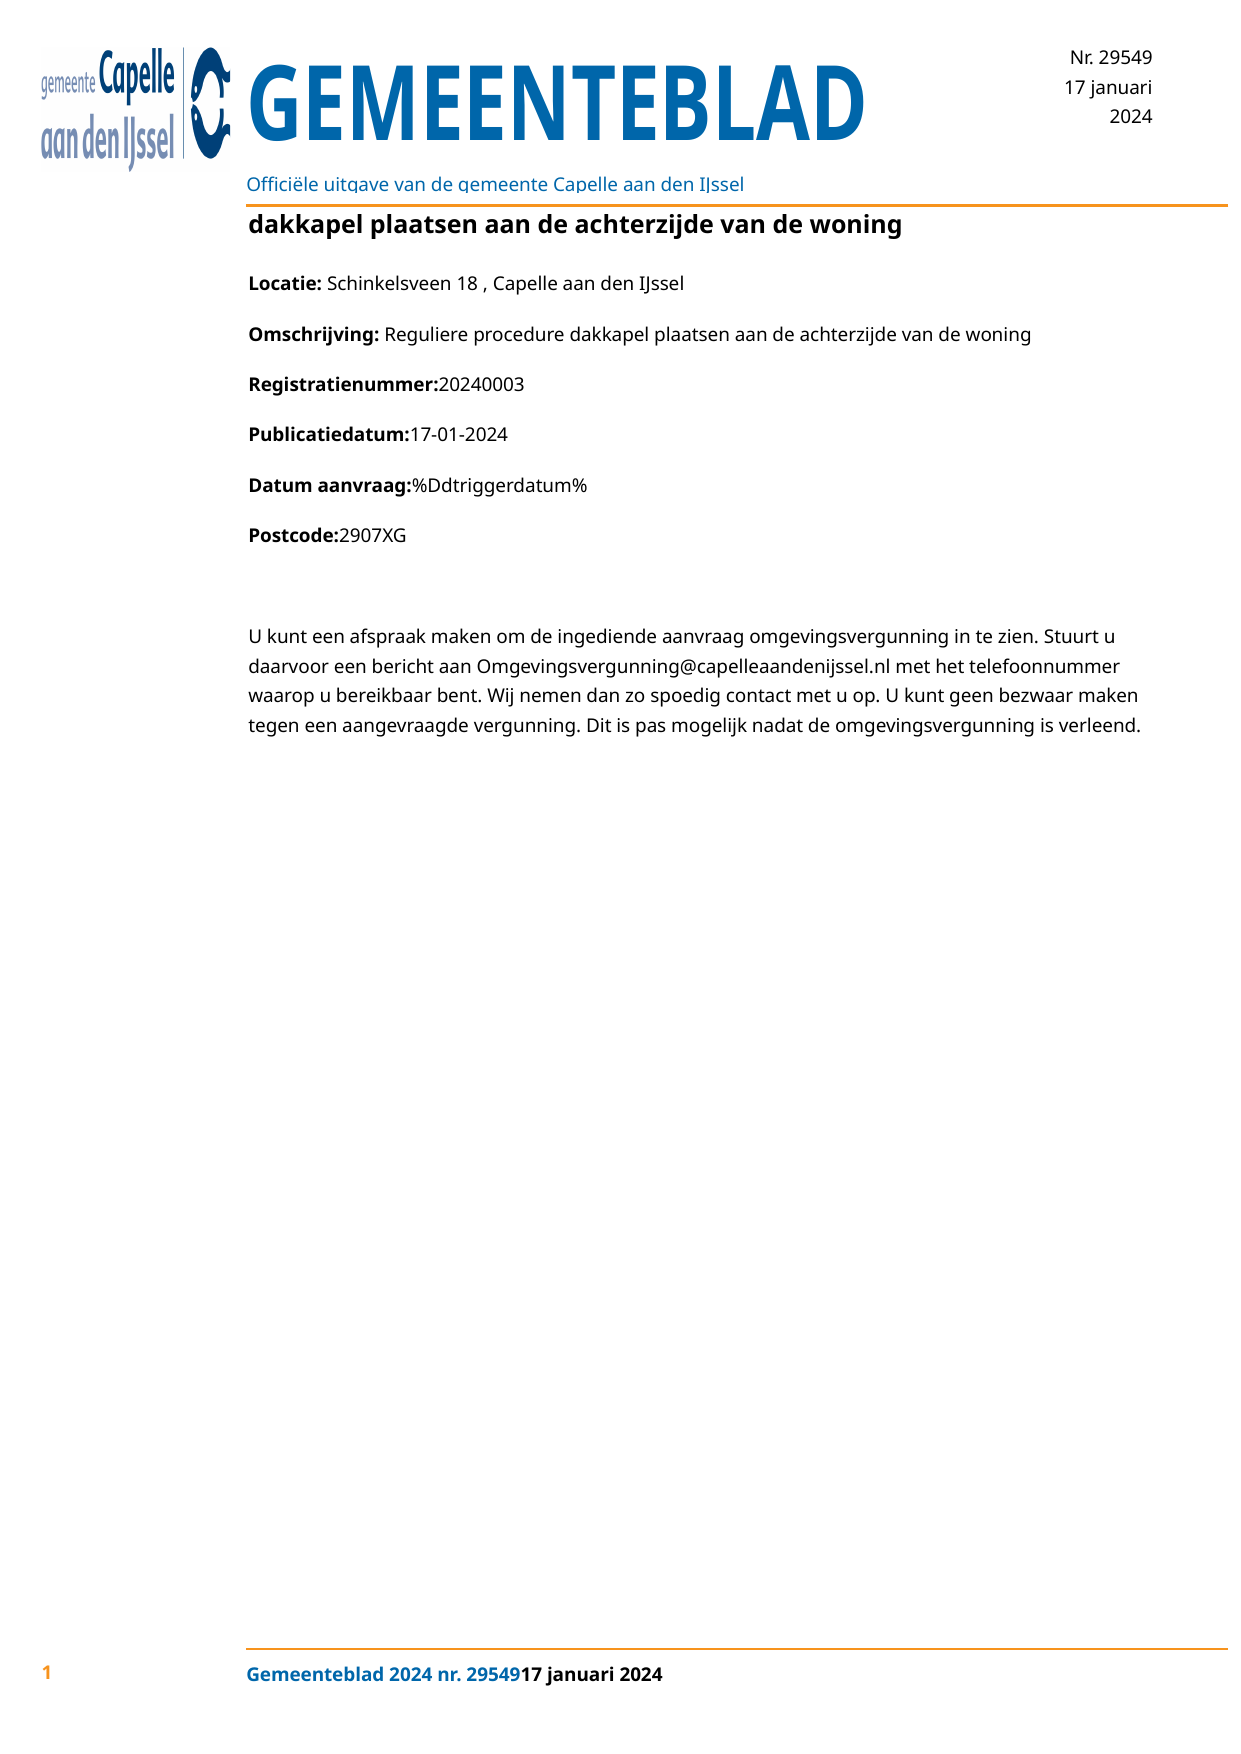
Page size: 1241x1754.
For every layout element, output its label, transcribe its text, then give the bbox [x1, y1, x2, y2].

text Locatie: Schinkelsveen 18 , Capelle aan den IJssel [248, 270, 1152, 296]
text U kunt een afspraak maken om de ingediende aanvraag omgevingsvergunning in te zien. Stuurt u daarvoor een bericht aan Omgevingsvergunning@capelleaandenijssel.nl met het telefoonnummer waarop u bereikbaar bent. Wij nemen dan zo spoedig contact met u op. U kunt geen bezwaar maken tegen een aangevraagde vergunning. Dit is pas mogelijk nadat de omgevingsvergunning is verleend. [248, 623, 1152, 738]
text Registratienummer:20240003 [248, 371, 1152, 397]
text Publicatiedatum:17-01-2024 [248, 422, 1152, 447]
text Postcode:2907XG [248, 522, 1152, 548]
text Omschrijving: Reguliere procedure dakkapel plaatsen aan de achterzijde van de woning [248, 321, 1152, 346]
text Datum aanvraag:%Ddtriggerdatum% [248, 472, 1152, 498]
text dakkapel plaatsen aan de achterzijde van de woning [248, 207, 1152, 241]
picture [41, 47, 231, 172]
